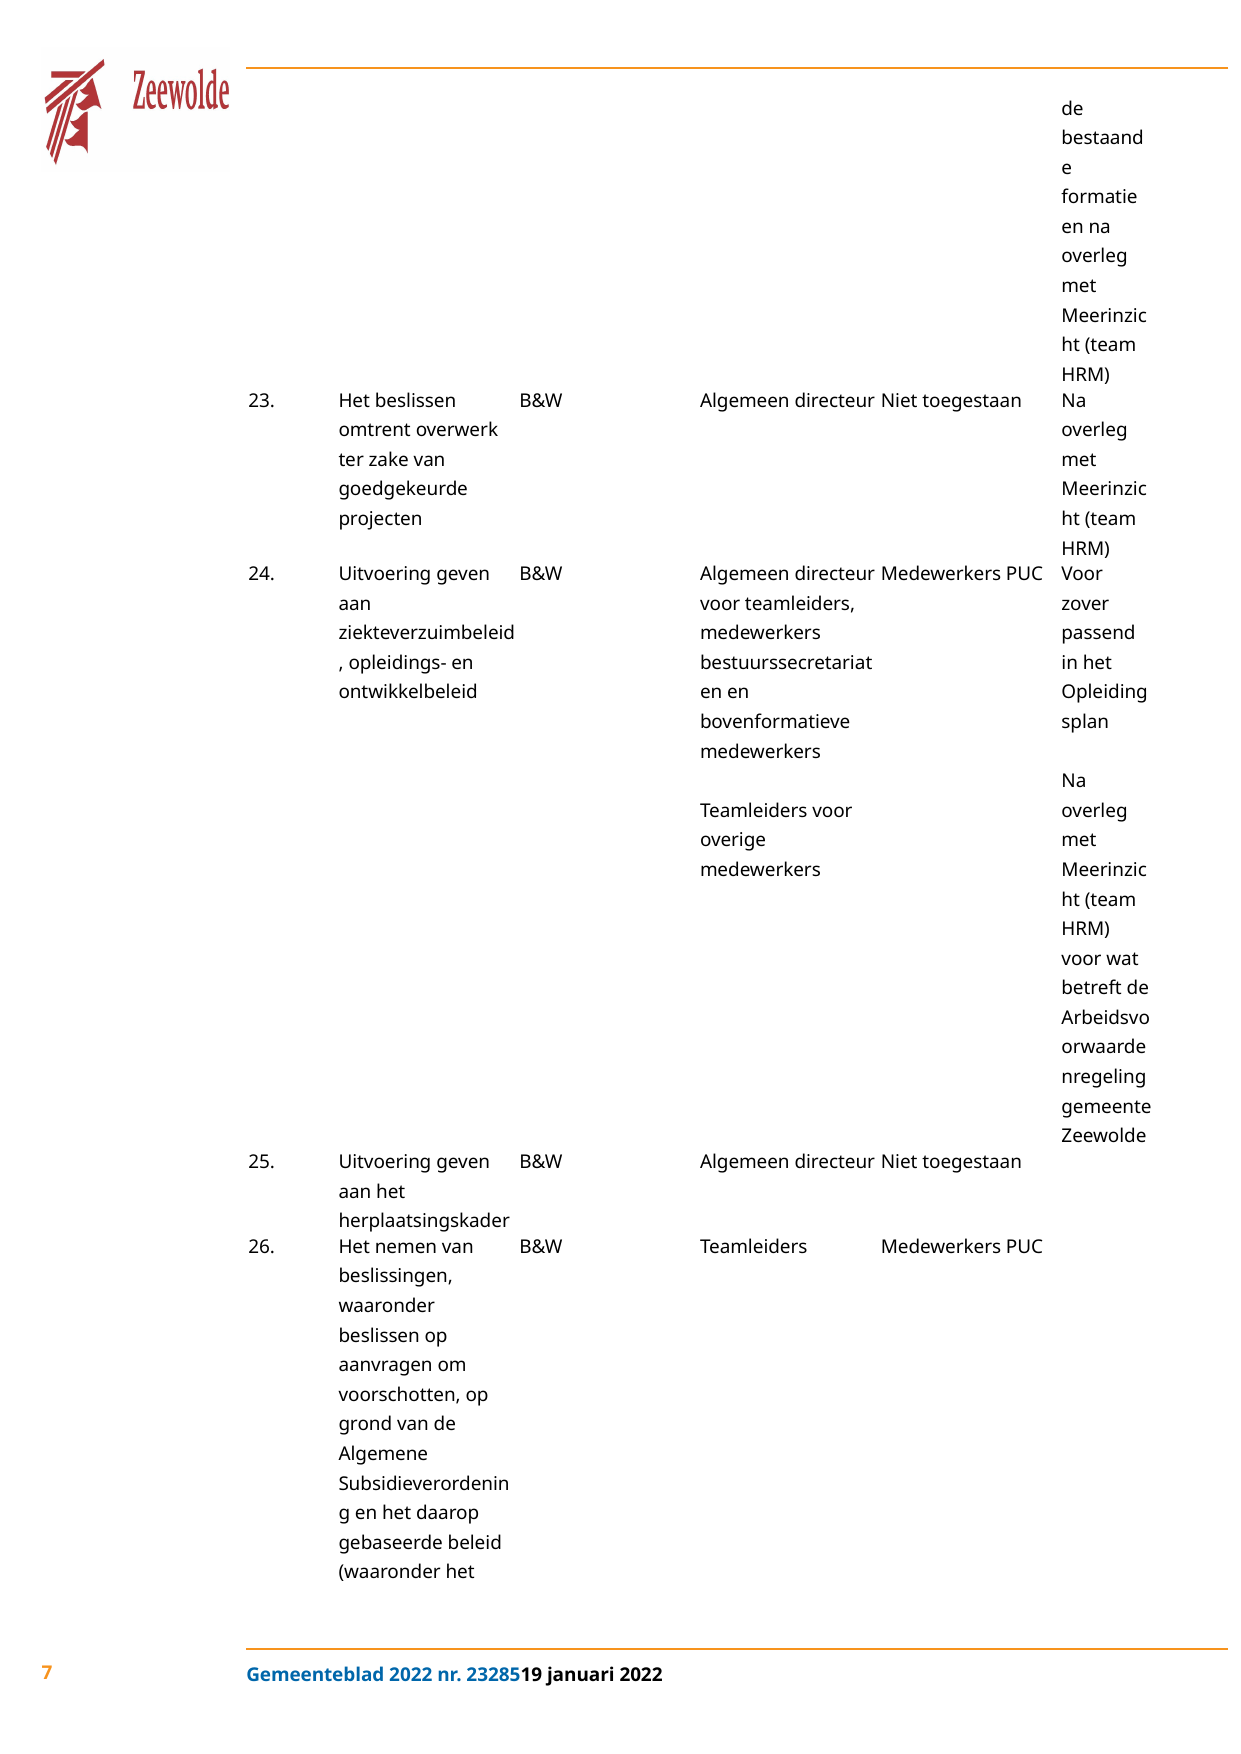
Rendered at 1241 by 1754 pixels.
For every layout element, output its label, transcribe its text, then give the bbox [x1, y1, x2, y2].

table_cell [1061, 1233, 1152, 1584]
table_cell B&W [519, 1148, 700, 1233]
table_cell Algemeen directeur [700, 387, 881, 560]
table_cell Uitvoering geven aan het herplaatsingskader [338, 1148, 519, 1233]
table_cell Het nemen van beslissingen, waaronder beslissen op aanvragen om voorschotten, op grond van de Algemene Subsidieverordening en het daarop gebaseerde beleid (waaronder het [338, 1233, 519, 1584]
table_cell Uitvoering geven aan ziekteverzuimbeleid, opleidings- en ontwikkelbeleid [338, 560, 519, 1148]
table_cell Het beslissen omtrent overwerk ter zake van goedgekeurde projecten [338, 387, 519, 560]
table_cell B&W [519, 1233, 700, 1584]
table_cell 23. [248, 387, 338, 560]
table_cell B&W [519, 387, 700, 560]
table_cell Na overleg met Meerinzicht (team HRM) [1061, 387, 1152, 560]
table_cell [338, 95, 519, 387]
table_cell Medewerkers PUC [881, 560, 1061, 1148]
table_cell Algemeen directeur voor teamleiders, medewerkers bestuurssecretariaten en bovenformatieve medewerkers Teamleiders voor overige medewerkers [700, 560, 881, 1148]
table_cell Medewerkers PUC [881, 1233, 1061, 1584]
table_cell [1061, 1148, 1152, 1233]
table_cell Teamleiders [700, 1233, 881, 1584]
table_cell 26. [248, 1233, 338, 1584]
table_cell 25. [248, 1148, 338, 1233]
table_cell 24. [248, 560, 338, 1148]
picture [41, 47, 231, 172]
table_cell [519, 95, 700, 387]
table_cell Algemeen directeur [700, 1148, 881, 1233]
table_cell [700, 95, 881, 387]
table_cell [248, 95, 338, 387]
table_cell [881, 95, 1061, 387]
table_cell Voor zover passend in het Opleidingsplan Na overleg met Meerinzicht (team HRM) voor wat betreft de Arbeidsvoorwaardenregeling gemeente Zeewolde [1061, 560, 1152, 1148]
table_cell Niet toegestaan [881, 387, 1061, 560]
table_cell Niet toegestaan [881, 1148, 1061, 1233]
table_cell de bestaande formatie en na overleg met Meerinzicht (team HRM) [1061, 95, 1152, 387]
table_cell B&W [519, 560, 700, 1148]
